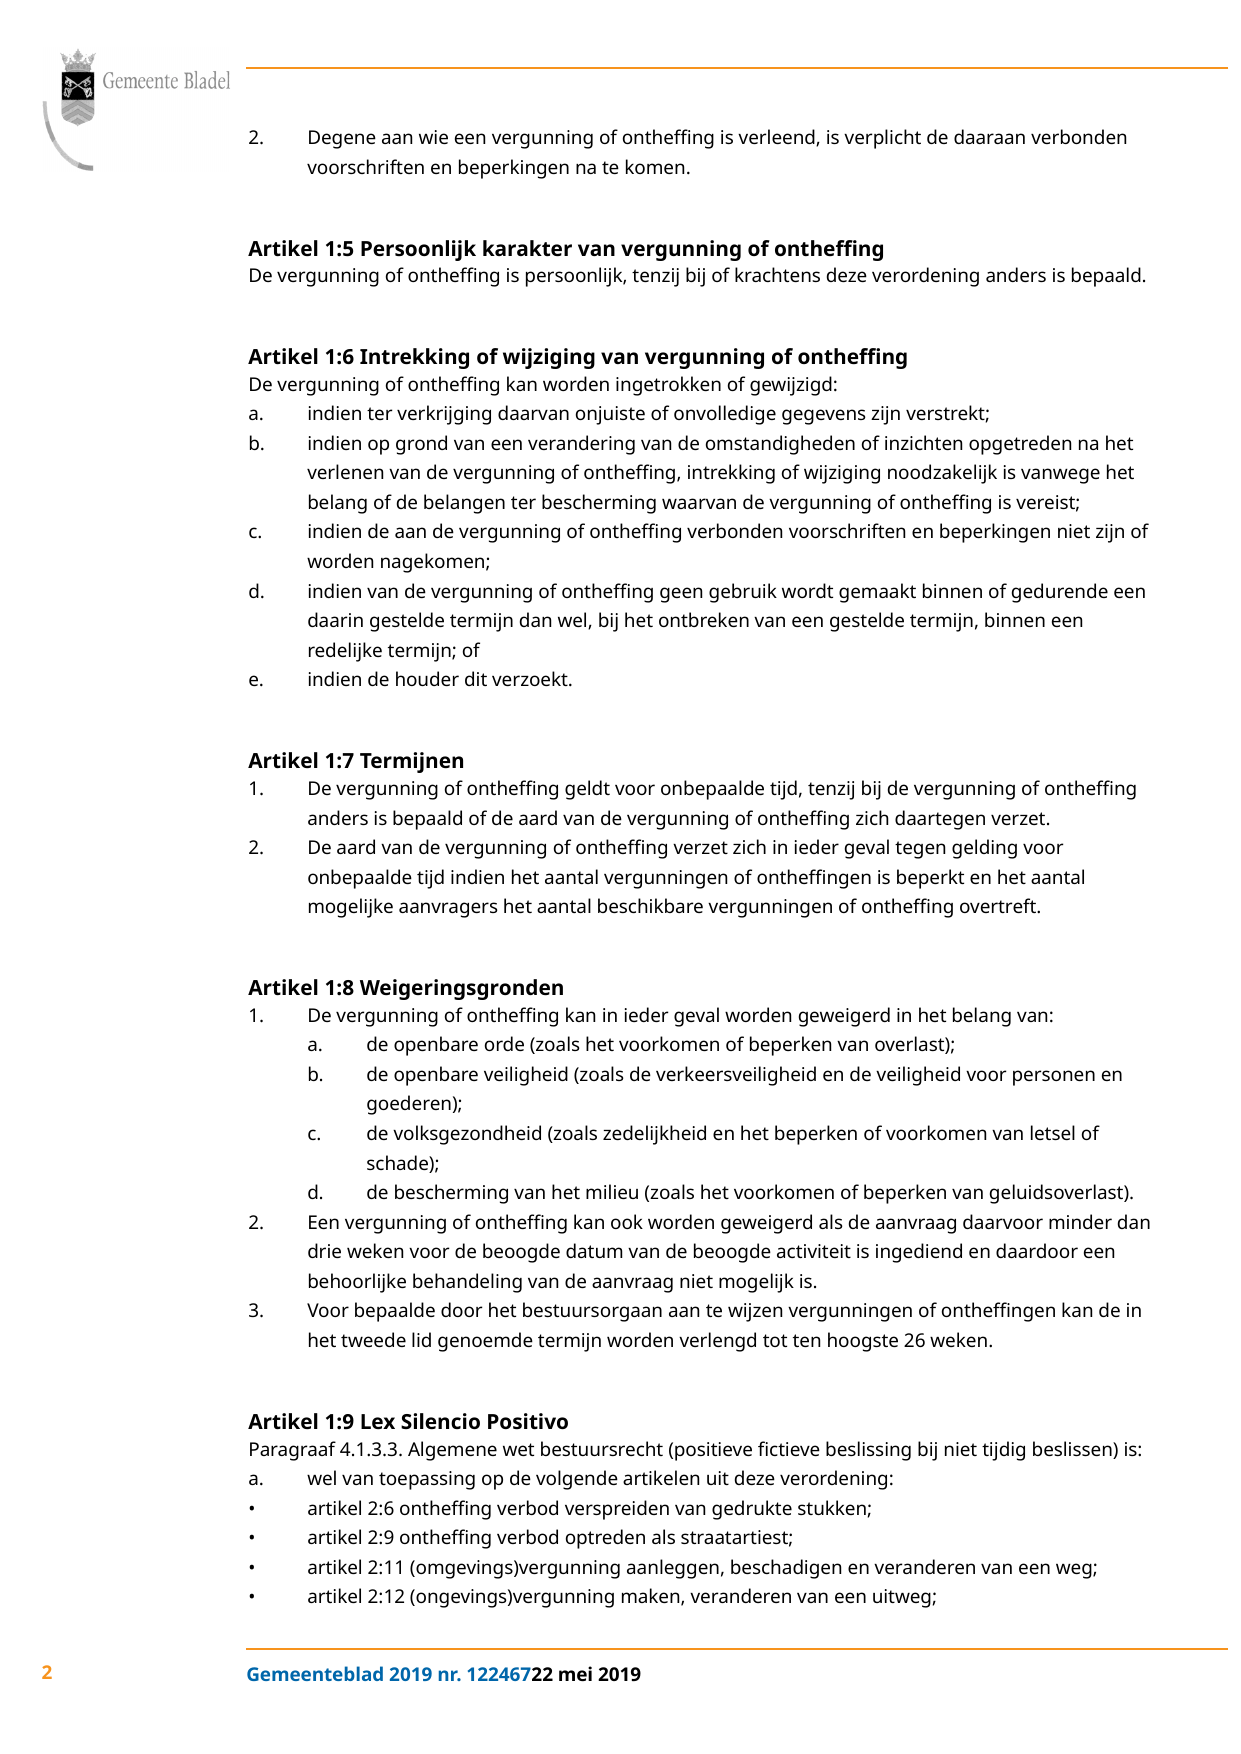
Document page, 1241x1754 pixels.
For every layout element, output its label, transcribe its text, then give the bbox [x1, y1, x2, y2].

list De aard van de vergunning of ontheffing verzet zich in ieder geval tegen gelding voor onbepaalde tijd indien het aantal vergunningen of ontheffingen is beperkt en het aantal mogelijke aanvragers het aantal beschikbare vergunningen of ontheffing overtreft. [248, 834, 1152, 919]
text Artikel 1:9 Lex Silencio Positivo [248, 1407, 1152, 1436]
list indien de houder dit verzoekt. [248, 667, 1152, 692]
list Degene aan wie een vergunning of ontheffing is verleend, is verplicht de daaraan verbonden voorschriften en beperkingen na te komen. [248, 124, 1152, 180]
text Paragraaf 4.1.3.3. Algemene wet bestuursrecht (positieve fictieve beslissing bij niet tijdig beslissen) is: [248, 1436, 1152, 1461]
text Artikel 1:8 Weigeringsgronden [248, 973, 1152, 1002]
list de volksgezondheid (zoals zedelijkheid en het beperken of voorkomen van letsel of schade); [307, 1120, 1152, 1176]
list indien de aan de vergunning of ontheffing verbonden voorschriften en beperkingen niet zijn of worden nagekomen; [248, 519, 1152, 574]
picture [41, 47, 231, 172]
list Voor bepaalde door het bestuursorgaan aan te wijzen vergunningen of ontheffingen kan de in het tweede lid genoemde termijn worden verlengd tot ten hoogste 26 weken. [248, 1298, 1152, 1353]
list artikel 2:6 ontheffing verbod verspreiden van gedrukte stukken; [248, 1495, 1152, 1521]
list De vergunning of ontheffing kan in ieder geval worden geweigerd in het belang van: [248, 1002, 1152, 1028]
text Artikel 1:6 Intrekking of wijziging van vergunning of ontheffing [248, 342, 1152, 371]
text De vergunning of ontheffing kan worden ingetrokken of gewijzigd: [248, 371, 1152, 397]
list indien op grond van een verandering van de omstandigheden of inzichten opgetreden na het verlenen van de vergunning of ontheffing, intrekking of wijziging noodzakelijk is vanwege het belang of de belangen ter bescherming waarvan de vergunning of ontheffing is vereist; [248, 430, 1152, 515]
list de openbare veiligheid (zoals de verkeersveiligheid en de veiligheid voor personen en goederen); [307, 1061, 1152, 1116]
list artikel 2:9 ontheffing verbod optreden als straatartiest; [248, 1524, 1152, 1550]
list wel van toepassing op de volgende artikelen uit deze verordening: [248, 1465, 1152, 1491]
list indien ter verkrijging daarvan onjuiste of onvolledige gegevens zijn verstrekt; [248, 400, 1152, 426]
list Een vergunning of ontheffing kan ook worden geweigerd als de aanvraag daarvoor minder dan drie weken voor de beoogde datum van de beoogde activiteit is ingediend en daardoor een behoorlijke behandeling van de aanvraag niet mogelijk is. [248, 1209, 1152, 1294]
list De vergunning of ontheffing geldt voor onbepaalde tijd, tenzij bij de vergunning of ontheffing anders is bepaald of de aard van de vergunning of ontheffing zich daartegen verzet. [248, 775, 1152, 830]
list indien van de vergunning of ontheffing geen gebruik wordt gemaakt binnen of gedurende een daarin gestelde termijn dan wel, bij het ontbreken van een gestelde termijn, binnen een redelijke termijn; of [248, 578, 1152, 663]
text Artikel 1:7 Termijnen [248, 747, 1152, 775]
list de openbare orde (zoals het voorkomen of beperken van overlast); [307, 1031, 1152, 1057]
text De vergunning of ontheffing is persoonlijk, tenzij bij of krachtens deze verordening anders is bepaald. [248, 262, 1152, 288]
list de bescherming van het milieu (zoals het voorkomen of beperken van geluidsoverlast). [307, 1179, 1152, 1205]
list artikel 2:12 (ongevings)vergunning maken, veranderen van een uitweg; [248, 1584, 1152, 1609]
text Artikel 1:5 Persoonlijk karakter van vergunning of ontheffing [248, 234, 1152, 262]
list artikel 2:11 (omgevings)vergunning aanleggen, beschadigen en veranderen van een weg; [248, 1554, 1152, 1580]
